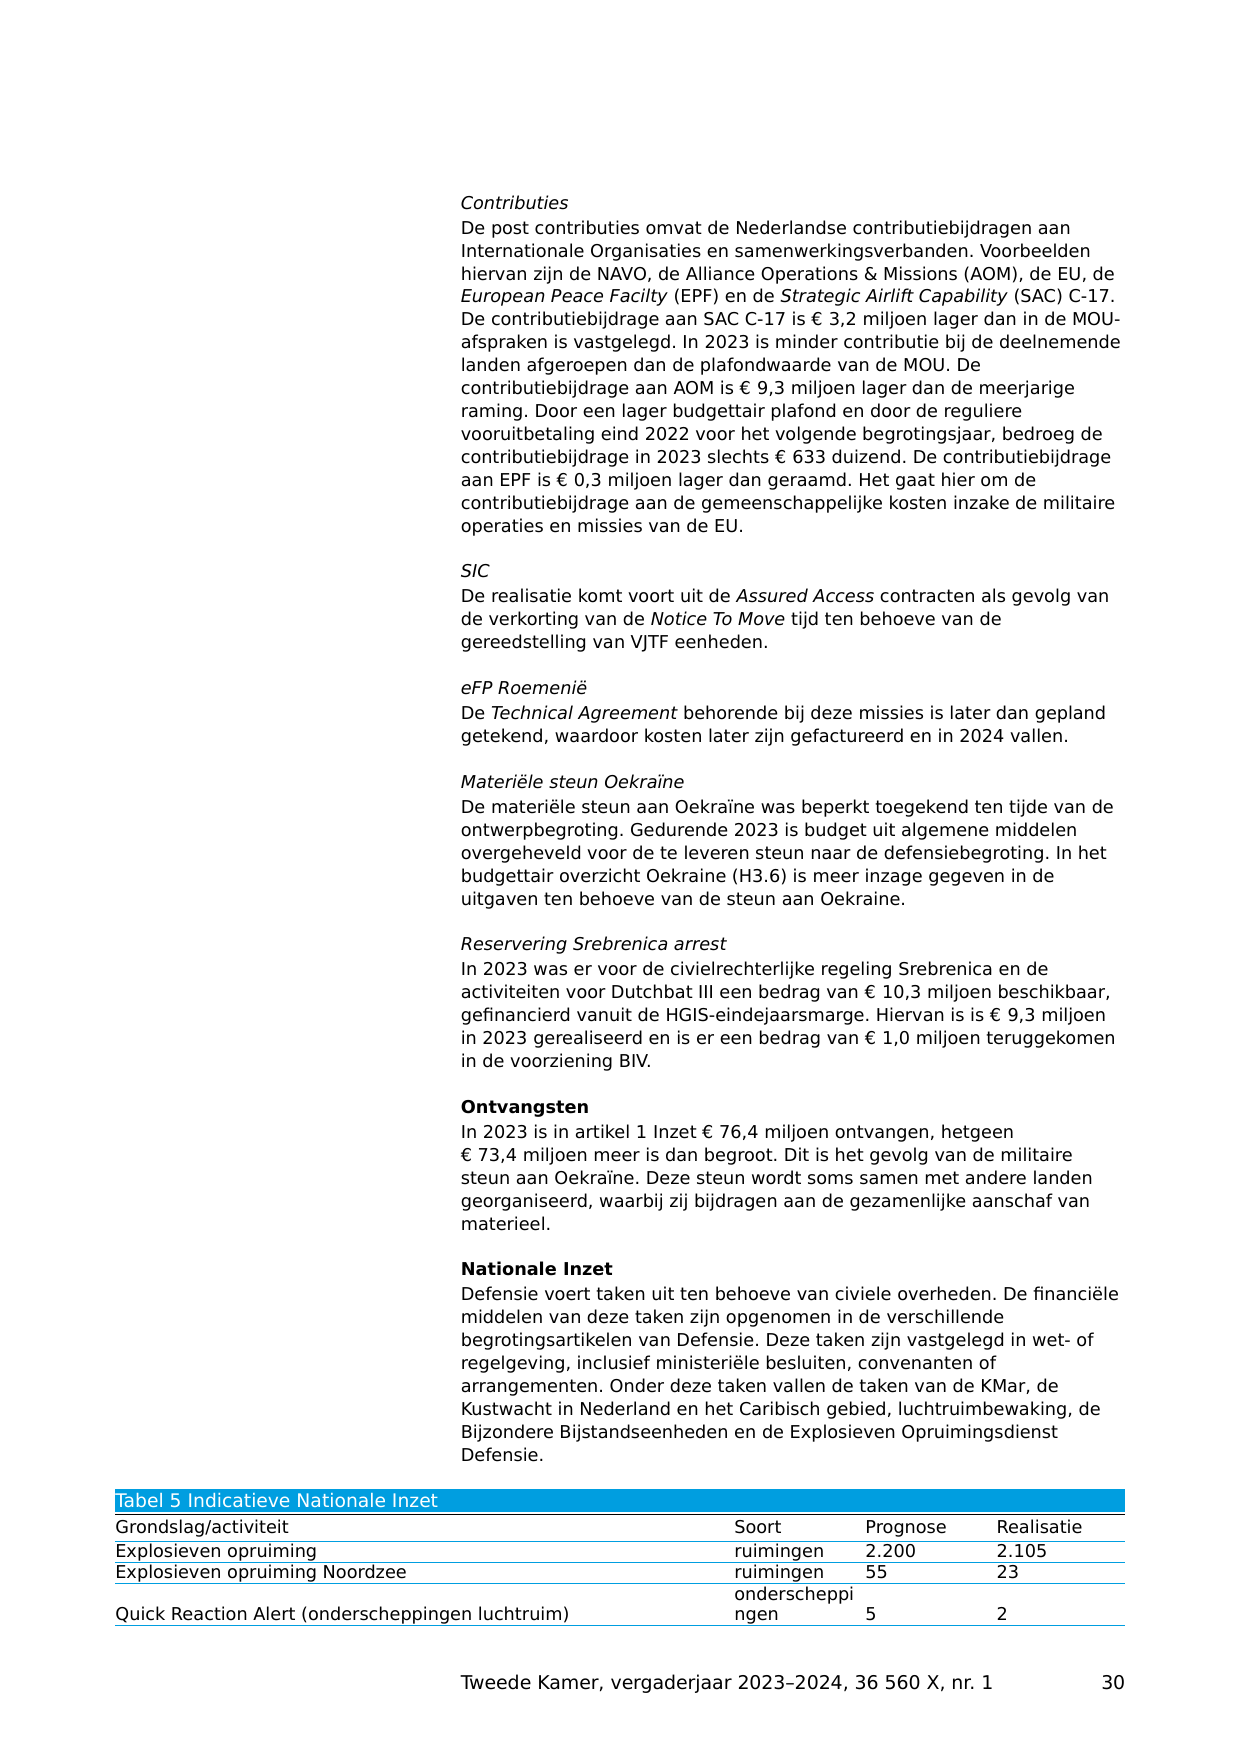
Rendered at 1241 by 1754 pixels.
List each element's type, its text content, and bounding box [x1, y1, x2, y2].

text Defensie voert taken uit ten behoeve van civiele overheden. De financiële middelen van deze taken zĳn opgenomen in de verschillende begrotingsartikelen van Defensie. Deze taken zĳn vastgelegd in wet- of regelgeving, inclusief ministeriële besluiten, convenanten of arrangementen. Onder deze taken vallen de taken van de KMar, de Kustwacht in Nederland en het Caribisch gebied, luchtruimbewaking, de Bĳzondere Bĳstandseenheden en de Explosieven Opruimingsdienst Defensie. [461, 1282, 1125, 1466]
text In 2023 is in artikel 1 Inzet € 76,4 miljoen ontvangen, hetgeen € 73,4 miljoen meer is dan begroot. Dit is het gevolg van de militaire steun aan Oekraïne. Deze steun wordt soms samen met andere landen georganiseerd, waarbij zij bijdragen aan de gezamenlijke aanschaf van materieel. [461, 1120, 1125, 1234]
text In 2023 was er voor de civielrechterlĳke regeling Srebrenica en de activiteiten voor Dutchbat III een bedrag van € 10,3 miljoen beschikbaar, gefinancierd vanuit de HGIS-eindejaarsmarge. Hiervan is is € 9,3 miljoen in 2023 gerealiseerd en is er een bedrag van € 1,0 miljoen teruggekomen in de voorziening BIV. [461, 957, 1125, 1072]
text De realisatie komt voort uit de Assured Access contracten als gevolg van de verkorting van de Notice To Move tijd ten behoeve van de gereedstelling van VJTF eenheden. [461, 584, 1125, 653]
table_cell 2.105 [994, 1542, 1125, 1562]
text De Technical Agreement behorende bij deze missies is later dan gepland getekend, waardoor kosten later zijn gefactureerd en in 2024 vallen. [461, 701, 1125, 747]
table_cell Realisatie [994, 1515, 1125, 1541]
text Ontvangsten [461, 1095, 1125, 1118]
text De materiële steun aan Oekraïne was beperkt toegekend ten tijde van de ontwerpbegroting. Gedurende 2023 is budget uit algemene middelen overgeheveld voor de te leveren steun naar de defensiebegroting. In het budgettair overzicht Oekraine (H3.6) is meer inzage gegeven in de uitgaven ten behoeve van de steun aan Oekraine. [461, 795, 1125, 909]
text De post contributies omvat de Nederlandse contributiebĳdragen aan Internationale Organisaties en samenwerkingsverbanden. Voorbeelden hiervan zĳn de NAVO, de Alliance Operations & Missions (AOM), de EU, de European Peace Facilty (EPF) en de Strategic Airlift Capability (SAC) C-17. De contributiebĳdrage aan SAC C-17 is € 3,2 miljoen lager dan in de MOU-afspraken is vastgelegd. In 2023 is minder contributie bĳ de deelnemende landen afgeroepen dan de plafondwaarde van de MOU. De contributiebĳdrage aan AOM is € 9,3 miljoen lager dan de meerjarige raming. Door een lager budgettair plafond en door de reguliere vooruitbetaling eind 2022 voor het volgende begrotingsjaar, bedroeg de contributiebijdrage in 2023 slechts € 633 duizend. De contributiebĳdrage aan EPF is € 0,3 miljoen lager dan geraamd. Het gaat hier om de contributiebijdrage aan de gemeenschappelijke kosten inzake de militaire operaties en missies van de EU. [461, 216, 1125, 537]
text Reservering Srebrenica arrest [461, 932, 1125, 955]
table_cell ruimingen [731, 1542, 862, 1562]
table_cell Explosieven opruiming Noordzee [115, 1563, 731, 1583]
table_cell Soort [731, 1515, 862, 1541]
table_cell 2 [994, 1584, 1125, 1625]
text eFP Roemenië [461, 676, 1125, 699]
table_cell Grondslag/activiteit [115, 1515, 731, 1541]
table_cell Prognose [862, 1515, 993, 1541]
table_cell 2.200 [862, 1542, 993, 1562]
text Nationale Inzet [461, 1257, 1125, 1280]
table_cell onderscheppingen [731, 1584, 862, 1625]
text SIC [461, 559, 1125, 582]
table_cell ruimingen [731, 1563, 862, 1583]
text Contributies [461, 191, 1125, 214]
table_cell 55 [862, 1563, 993, 1583]
text Materiële steun Oekraïne [461, 770, 1125, 793]
table_cell 23 [994, 1563, 1125, 1583]
table_cell Quick Reaction Alert (onderscheppingen luchtruim) [115, 1584, 731, 1625]
table_cell 5 [862, 1584, 993, 1625]
table_cell Explosieven opruiming [115, 1542, 731, 1562]
